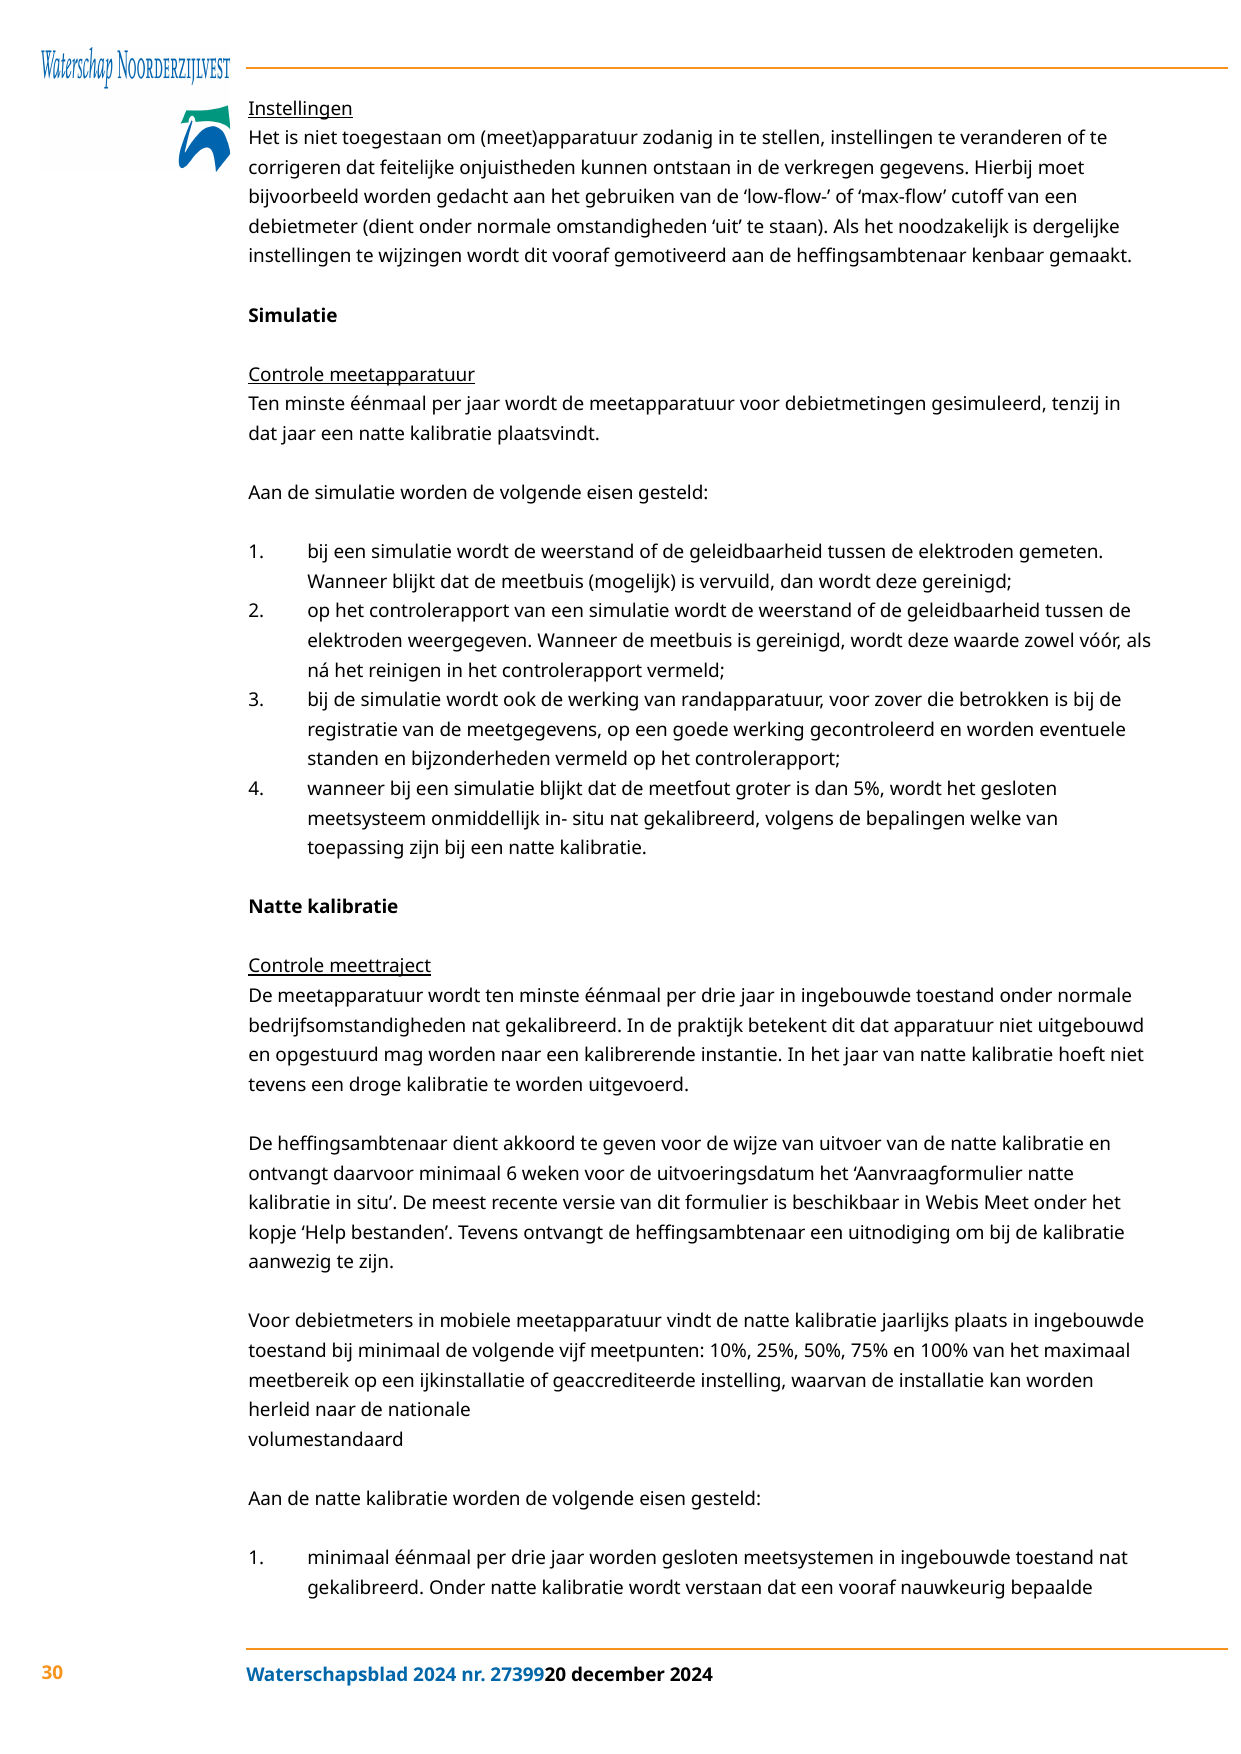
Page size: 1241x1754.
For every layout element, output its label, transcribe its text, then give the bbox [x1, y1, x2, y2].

text De heffingsambtenaar dient akkoord te geven voor de wijze van uitvoer van de natte kalibratie en ontvangt daarvoor minimaal 6 weken voor de uitvoeringsdatum het ‘Aanvraagformulier natte kalibratie in situ’. De meest recente versie van dit formulier is beschikbaar in Webis Meet onder het kopje ‘Help bestanden’. Tevens ontvangt de heffingsambtenaar een uitnodiging om bij de kalibratie aanwezig te zijn. [248, 1130, 1152, 1274]
list op het controlerapport van een simulatie wordt de weerstand of de geleidbaarheid tussen de elektroden weergegeven. Wanneer de meetbuis is gereinigd, wordt deze waarde zowel vóór, als ná het reinigen in het controlerapport vermeld; [248, 598, 1152, 683]
text Aan de simulatie worden de volgende eisen gesteld: [248, 479, 1152, 505]
text Controle meetapparatuur [248, 361, 1152, 387]
list wanneer bij een simulatie blijkt dat de meetfout groter is dan 5%, wordt het gesloten meetsysteem onmiddellijk in- situ nat gekalibreerd, volgens de bepalingen welke van toepassing zijn bij een natte kalibratie. [248, 775, 1152, 860]
text Instellingen [248, 95, 1152, 121]
text Controle meettraject [248, 953, 1152, 978]
text Aan de natte kalibratie worden de volgende eisen gesteld: [248, 1485, 1152, 1511]
picture [41, 47, 231, 172]
text volumestandaard [248, 1426, 1152, 1452]
text De meetapparatuur wordt ten minste éénmaal per drie jaar in ingebouwde toestand onder normale bedrijfsomstandigheden nat gekalibreerd. In de praktijk betekent dit dat apparatuur niet uitgebouwd en opgestuurd mag worden naar een kalibrerende instantie. In het jaar van natte kalibratie hoeft niet tevens een droge kalibratie te worden uitgevoerd. [248, 982, 1152, 1097]
list bij de simulatie wordt ook de werking van randapparatuur, voor zover die betrokken is bij de registratie van de meetgegevens, op een goede werking gecontroleerd en worden eventuele standen en bijzonderheden vermeld op het controlerapport; [248, 686, 1152, 771]
text Natte kalibratie [248, 893, 1152, 919]
list bij een simulatie wordt de weerstand of de geleidbaarheid tussen de elektroden gemeten. Wanneer blijkt dat de meetbuis (mogelijk) is vervuild, dan wordt deze gereinigd; [248, 538, 1152, 594]
text Het is niet toegestaan om (meet)apparatuur zodanig in te stellen, instellingen te veranderen of te corrigeren dat feitelijke onjuistheden kunnen ontstaan in de verkregen gegevens. Hierbij moet bijvoorbeeld worden gedacht aan het gebruiken van de ‘low-flow-’ of ‘max-flow’ cutoff van een debietmeter (dient onder normale omstandigheden ‘uit’ te staan). Als het noodzakelijk is dergelijke instellingen te wijzingen wordt dit vooraf gemotiveerd aan de heffingsambtenaar kenbaar gemaakt. [248, 124, 1152, 268]
text Ten minste éénmaal per jaar wordt de meetapparatuur voor debietmetingen gesimuleerd, tenzij in dat jaar een natte kalibratie plaatsvindt. [248, 391, 1152, 446]
text Simulatie [248, 302, 1152, 328]
list minimaal éénmaal per drie jaar worden gesloten meetsystemen in ingebouwde toestand nat gekalibreerd. Onder natte kalibratie wordt verstaan dat een vooraf nauwkeurig bepaalde [248, 1544, 1152, 1600]
text Voor debietmeters in mobiele meetapparatuur vindt de natte kalibratie jaarlijks plaats in ingebouwde toestand bij minimaal de volgende vijf meetpunten: 10%, 25%, 50%, 75% en 100% van het maximaal meetbereik op een ijkinstallatie of geaccrediteerde instelling, waarvan de installatie kan worden herleid naar de nationale [248, 1308, 1152, 1422]
